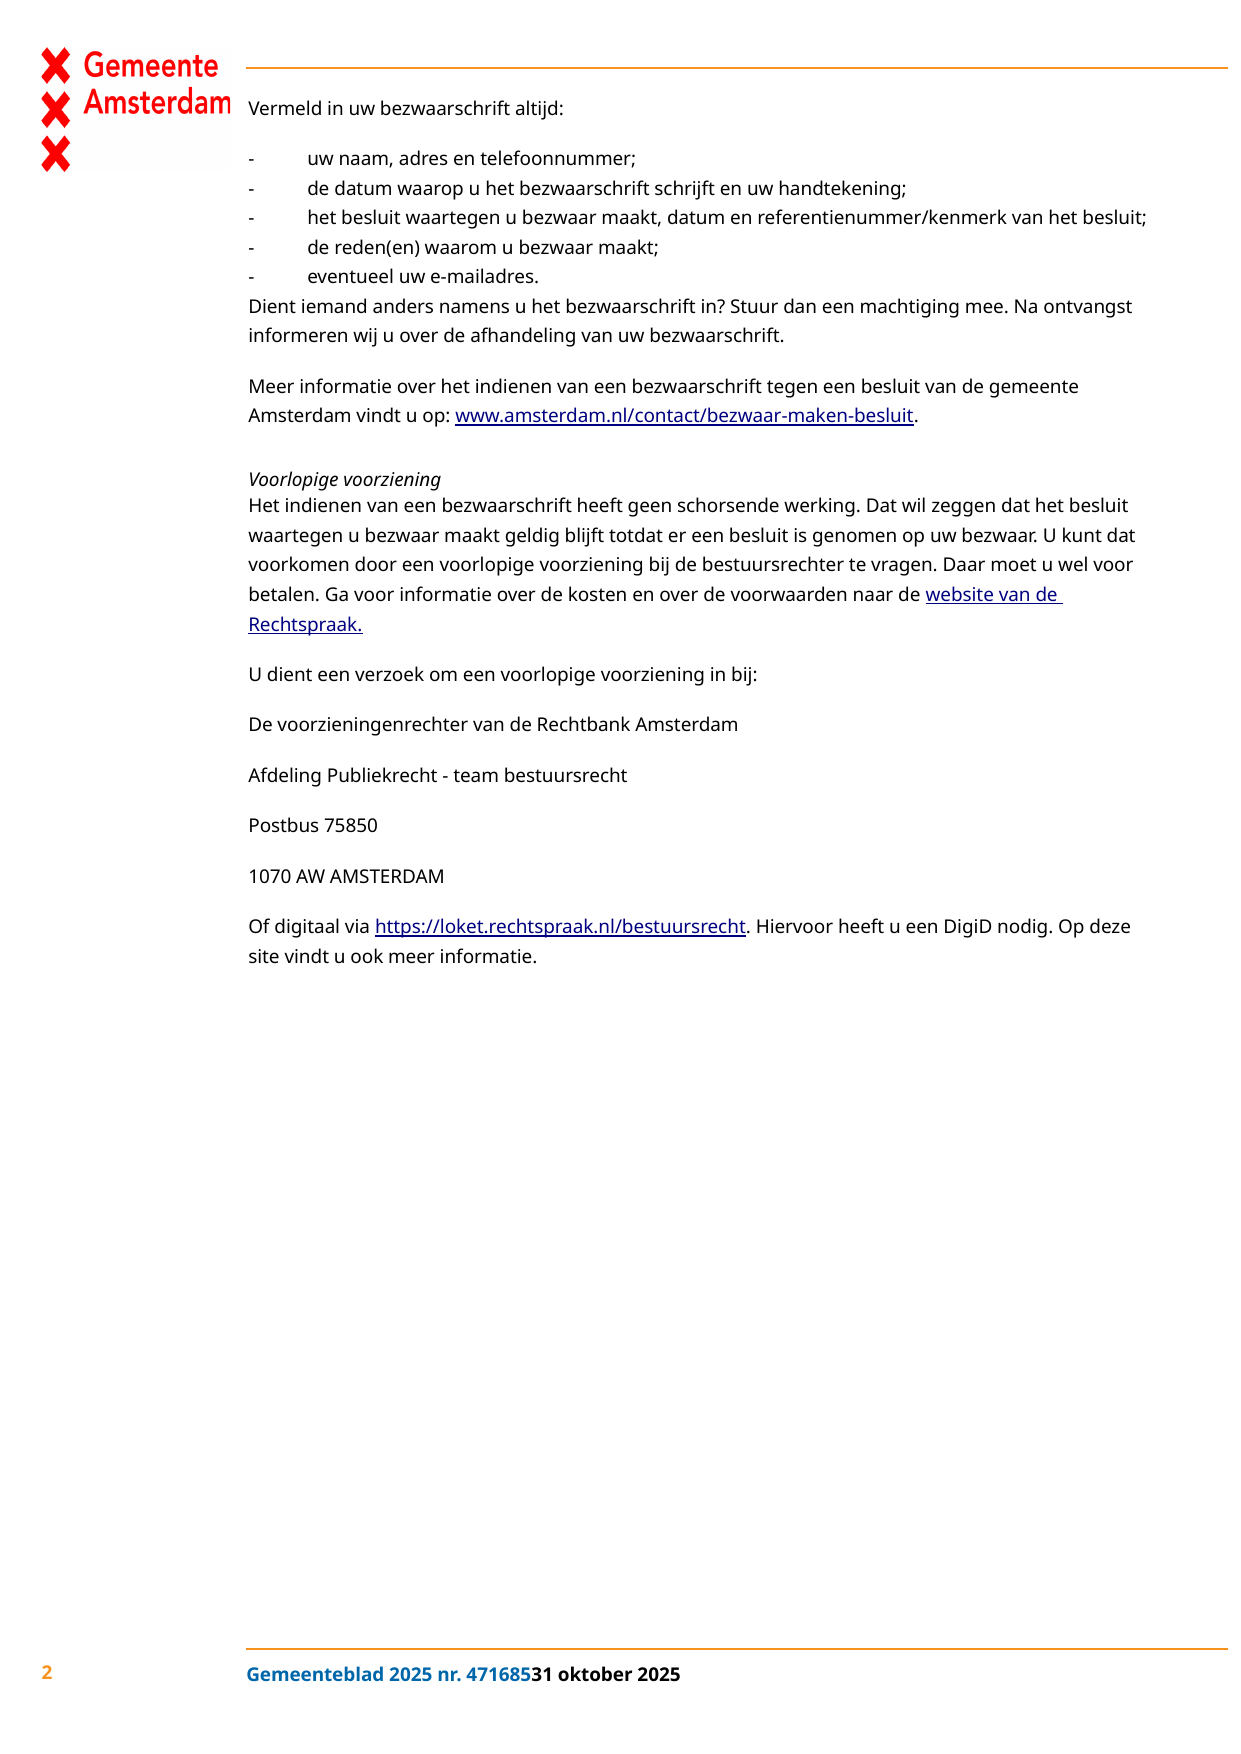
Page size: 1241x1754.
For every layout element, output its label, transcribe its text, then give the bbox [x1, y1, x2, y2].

text Dient iemand anders namens u het bezwaarschrift in? Stuur dan een machtiging mee. Na ontvangst informeren wij u over de afhandeling van uw bezwaarschrift. [248, 293, 1152, 348]
list het besluit waartegen u bezwaar maakt, datum en referentienummer/kenmerk van het besluit; [248, 204, 1152, 230]
text Of digitaal via https://loket.rechtspraak.nl/bestuursrecht. Hiervoor heeft u een DigiD nodig. Op deze site vindt u ook meer informatie. [248, 913, 1152, 968]
text Voorlopige voorziening [248, 467, 1152, 492]
list de reden(en) waarom u bezwaar maakt; [248, 234, 1152, 260]
text Vermeld in uw bezwaarschrift altijd: [248, 95, 1152, 121]
text Postbus 75850 [248, 812, 1152, 838]
list uw naam, adres en telefoonnummer; [248, 145, 1152, 171]
text 1070 AW AMSTERDAM [248, 863, 1152, 888]
list de datum waarop u het bezwaarschrift schrijft en uw handtekening; [248, 175, 1152, 201]
text U dient een verzoek om een voorlopige voorziening in bij: [248, 661, 1152, 687]
text Het indienen van een bezwaarschrift heeft geen schorsende werking. Dat wil zeggen dat het besluit waartegen u bezwaar maakt geldig blijft totdat er een besluit is genomen op uw bezwaar. U kunt dat voorkomen door een voorlopige voorziening bij de bestuursrechter te vragen. Daar moet u wel voor betalen. Ga voor informatie over de kosten en over de voorwaarden naar de website van de Rechtspraak. [248, 492, 1152, 636]
picture [41, 47, 231, 172]
text De voorzieningenrechter van de Rechtbank Amsterdam [248, 712, 1152, 737]
text Meer informatie over het indienen van een bezwaarschrift tegen een besluit van de gemeente Amsterdam vindt u op: www.amsterdam.nl/contact/bezwaar-maken-besluit. [248, 373, 1152, 428]
text Afdeling Publiekrecht - team bestuursrecht [248, 762, 1152, 788]
list eventueel uw e-mailadres. [248, 263, 1152, 289]
